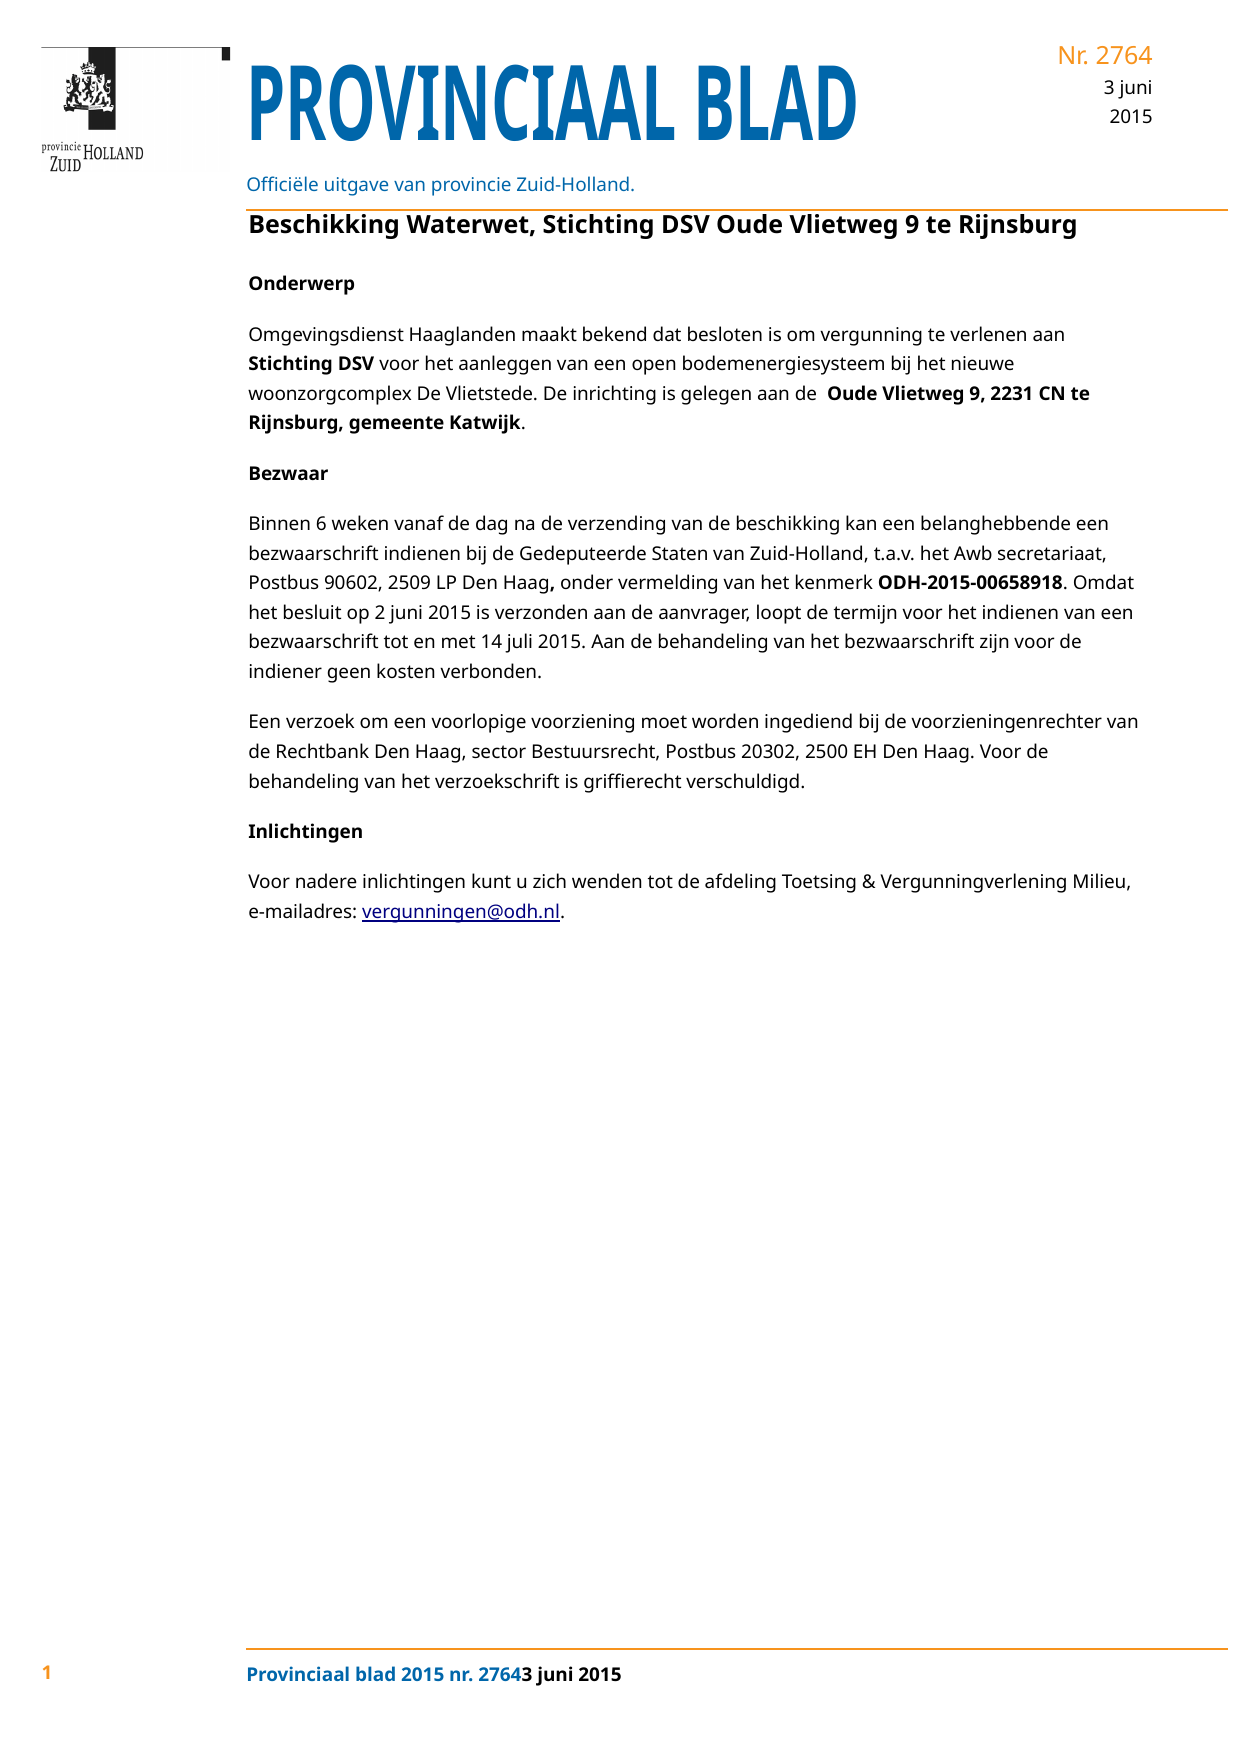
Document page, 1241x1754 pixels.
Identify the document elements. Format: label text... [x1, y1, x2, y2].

text Inlichtingen [248, 818, 1152, 844]
text Een verzoek om een voorlopige voorziening moet worden ingediend bij de voorzieningenrechter van de Rechtbank Den Haag, sector Bestuursrecht, Postbus 20302, 2500 EH Den Haag. Voor de behandeling van het verzoekschrift is griffierecht verschuldigd. [248, 709, 1152, 793]
text Onderwerp [248, 270, 1152, 296]
text Voor nadere inlichtingen kunt u zich wenden tot de afdeling Toetsing & Vergunningverlening Milieu, e-mailadres: vergunningen@odh.nl. [248, 869, 1152, 924]
text Omgevingsdienst Haaglanden maakt bekend dat besloten is om vergunning te verlenen aan Stichting DSV voor het aanleggen van een open bodemenergiesysteem bij het nieuwe woonzorgcomplex De Vlietstede. De inrichting is gelegen aan de Oude Vlietweg 9, 2231 CN te Rijnsburg, gemeente Katwijk. [248, 321, 1152, 435]
picture [41, 47, 231, 172]
text Bezwaar [248, 460, 1152, 486]
text Binnen 6 weken vanaf de dag na de verzending van de beschikking kan een belanghebbende een bezwaarschrift indienen bij de Gedeputeerde Staten van Zuid-Holland, t.a.v. het Awb secretariaat, Postbus 90602, 2509 LP Den Haag, onder vermelding van het kenmerk ODH-2015-00658918. Omdat het besluit op 2 juni 2015 is verzonden aan de aanvrager, loopt de termijn voor het indienen van een bezwaarschrift tot en met 14 juli 2015. Aan de behandeling van het bezwaarschrift zijn voor de indiener geen kosten verbonden. [248, 510, 1152, 684]
text Beschikking Waterwet, Stichting DSV Oude Vlietweg 9 te Rijnsburg [248, 211, 1152, 241]
